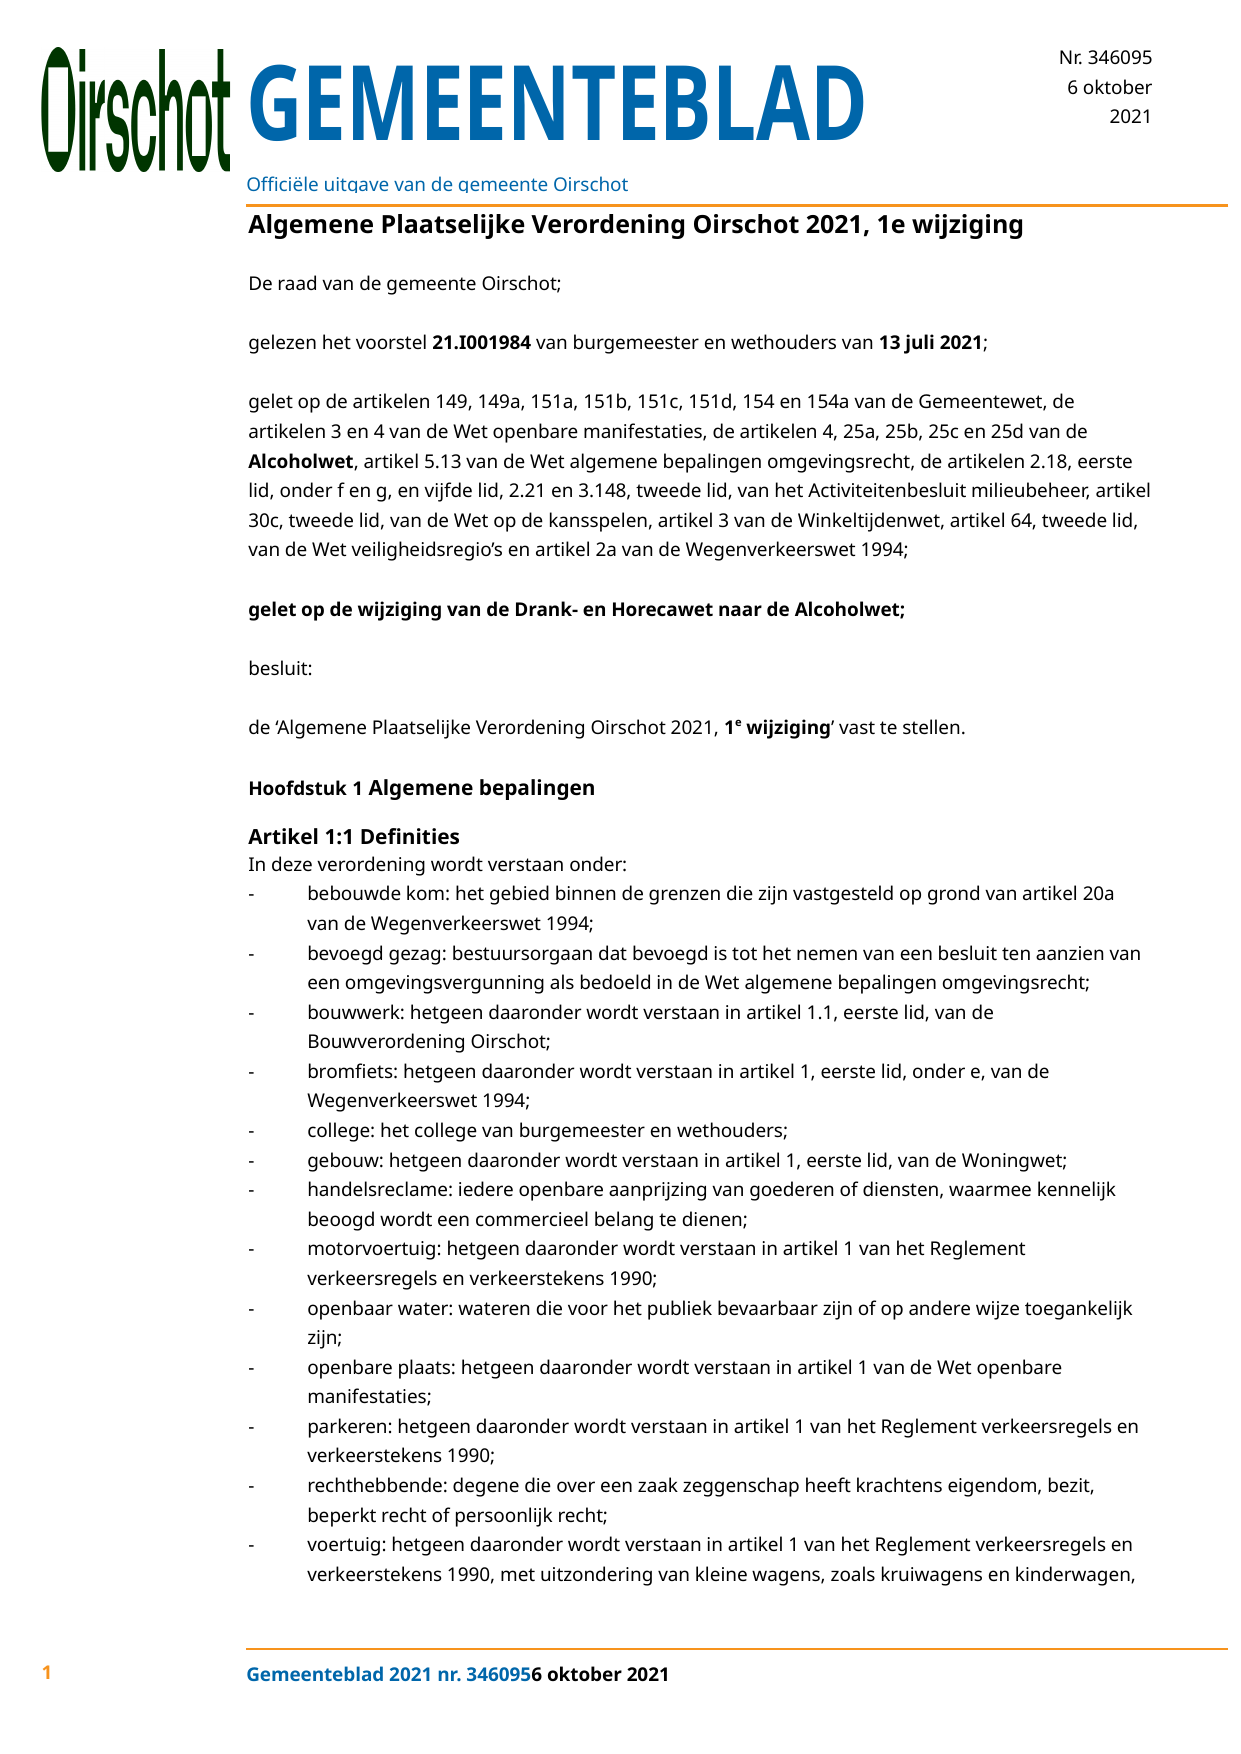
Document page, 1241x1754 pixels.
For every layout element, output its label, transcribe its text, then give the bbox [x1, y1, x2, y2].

list motorvoertuig: hetgeen daaronder wordt verstaan in artikel 1 van het Reglement verkeersregels en verkeerstekens 1990; [248, 1236, 1152, 1291]
list bromfiets: hetgeen daaronder wordt verstaan in artikel 1, eerste lid, onder e, van de Wegenverkeerswet 1994; [248, 1058, 1152, 1113]
text gelezen het voorstel 21.I001984 van burgemeester en wethouders van 13 juli 2021; [248, 329, 1152, 355]
text gelet op de artikelen 149, 149a, 151a, 151b, 151c, 151d, 154 en 154a van de Gemeentewet, de artikelen 3 en 4 van de Wet openbare manifestaties, de artikelen 4, 25a, 25b, 25c en 25d van de Alcoholwet, artikel 5.13 van de Wet algemene bepalingen omgevingsrecht, de artikelen 2.18, eerste lid, onder f en g, en vijfde lid, 2.21 en 3.148, tweede lid, van het Activiteitenbesluit milieubeheer, artikel 30c, tweede lid, van de Wet op de kansspelen, artikel 3 van de Winkeltijdenwet, artikel 64, tweede lid, van de Wet veiligheidsregio’s en artikel 2a van de Wegenverkeerswet 1994; [248, 389, 1152, 562]
list bouwwerk: hetgeen daaronder wordt verstaan in artikel 1.1, eerste lid, van de Bouwverordening Oirschot; [248, 999, 1152, 1054]
text de ‘Algemene Plaatselijke Verordening Oirschot 2021, 1e wijziging’ vast te stellen. [248, 714, 1152, 740]
text In deze verordening wordt verstaan onder: [248, 851, 1152, 877]
list bebouwde kom: het gebied binnen de grenzen die zijn vastgesteld op grond van artikel 20a van de Wegenverkeerswet 1994; [248, 881, 1152, 936]
text Artikel 1:1 Definities [248, 822, 1152, 851]
list parkeren: hetgeen daaronder wordt verstaan in artikel 1 van het Reglement verkeersregels en verkeerstekens 1990; [248, 1413, 1152, 1468]
list openbaar water: wateren die voor het publiek bevaarbaar zijn of op andere wijze toegankelijk zijn; [248, 1295, 1152, 1350]
list rechthebbende: degene die over een zaak zeggenschap heeft krachtens eigendom, bezit, beperkt recht of persoonlijk recht; [248, 1472, 1152, 1527]
list openbare plaats: hetgeen daaronder wordt verstaan in artikel 1 van de Wet openbare manifestaties; [248, 1354, 1152, 1409]
text gelet op de wijziging van de Drank- en Horecawet naar de Alcoholwet; [248, 596, 1152, 621]
list bevoegd gezag: bestuursorgaan dat bevoegd is tot het nemen van een besluit ten aanzien van een omgevingsvergunning als bedoeld in de Wet algemene bepalingen omgevingsrecht; [248, 940, 1152, 995]
text Algemene Plaatselijke Verordening Oirschot 2021, 1e wijziging [248, 207, 1152, 241]
list gebouw: hetgeen daaronder wordt verstaan in artikel 1, eerste lid, van de Woningwet; [248, 1147, 1152, 1172]
list handelsreclame: iedere openbare aanprijzing van goederen of diensten, waarmee kennelijk beoogd wordt een commercieel belang te dienen; [248, 1176, 1152, 1232]
text Hoofdstuk 1 Algemene bepalingen [248, 773, 1152, 802]
list voertuig: hetgeen daaronder wordt verstaan in artikel 1 van het Reglement verkeersregels en verkeerstekens 1990, met uitzondering van kleine wagens, zoals kruiwagens en kinderwagen, [248, 1531, 1152, 1587]
text besluit: [248, 655, 1152, 681]
text De raad van de gemeente Oirschot; [248, 270, 1152, 296]
picture [41, 47, 231, 172]
list college: het college van burgemeester en wethouders; [248, 1117, 1152, 1143]
